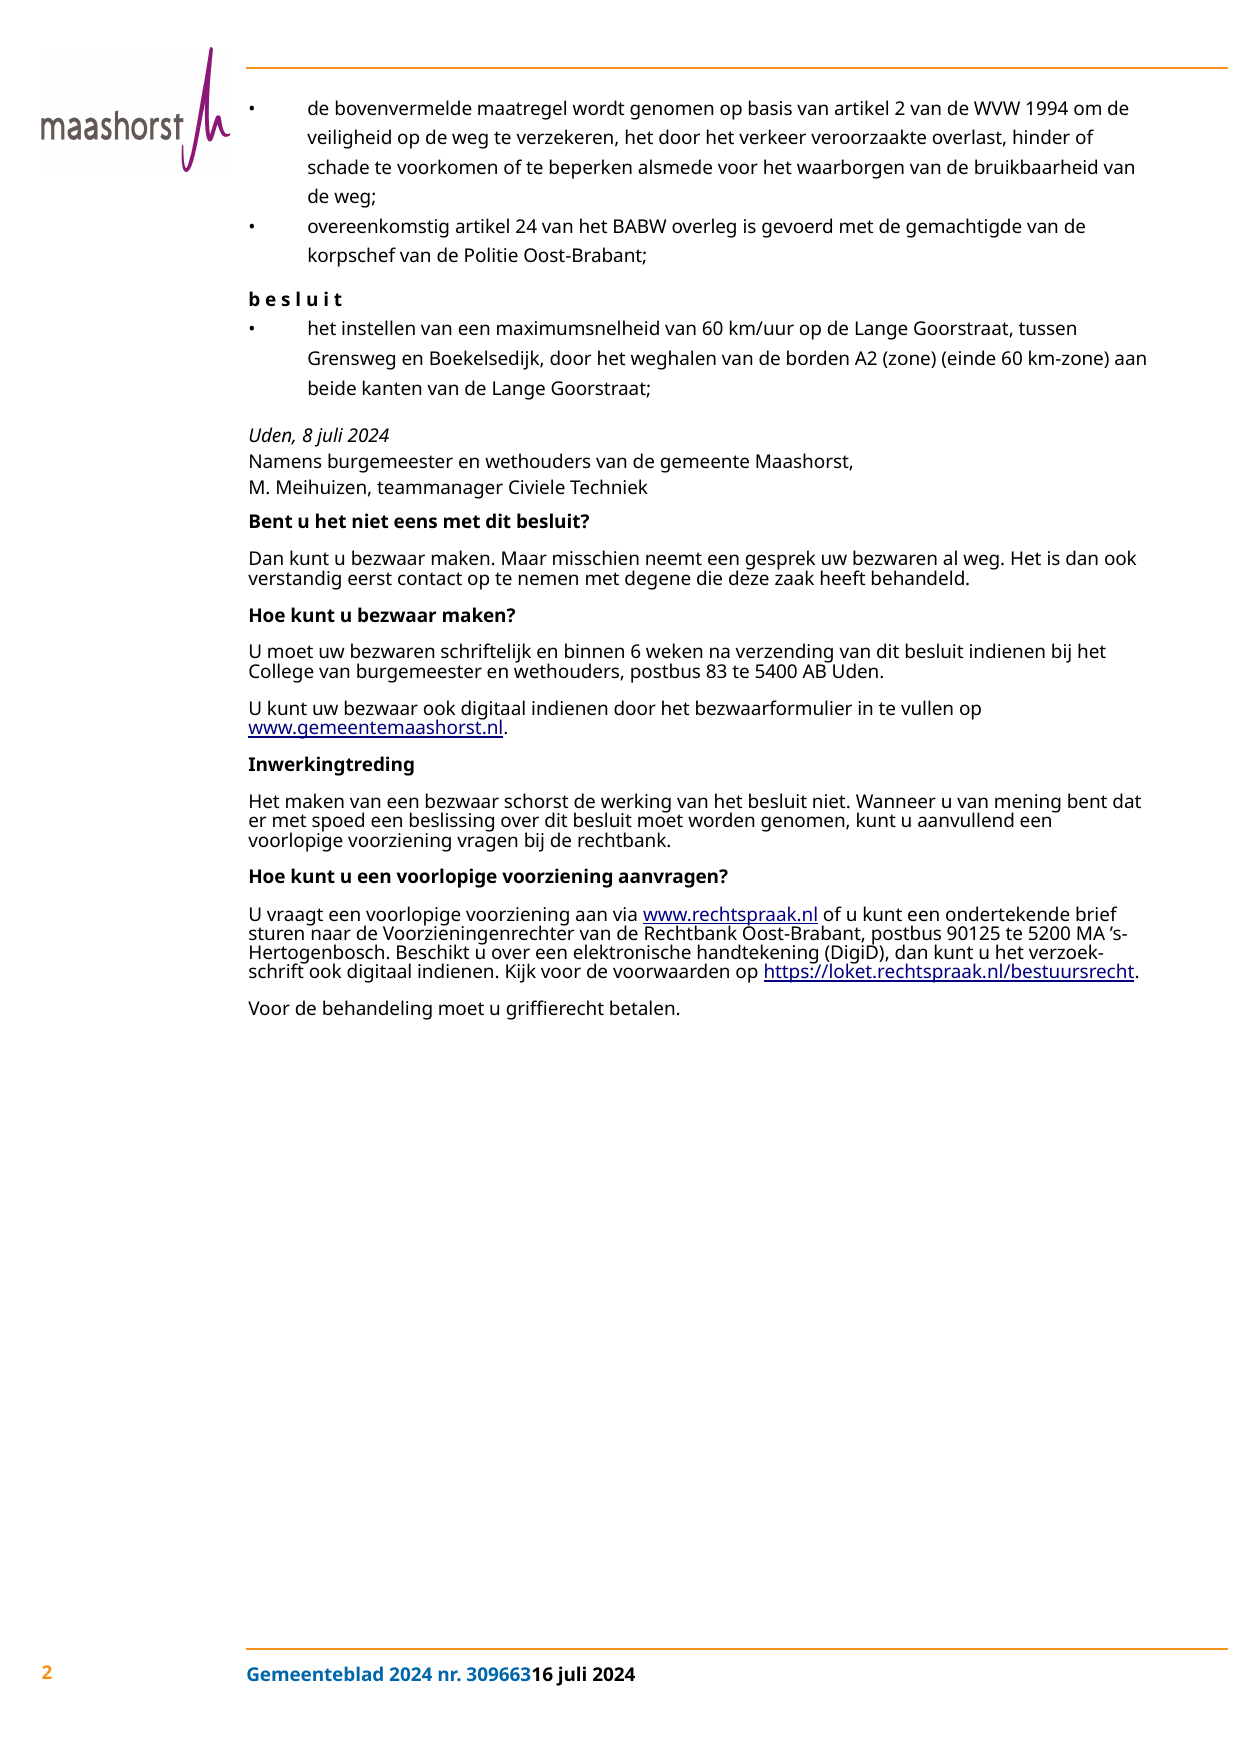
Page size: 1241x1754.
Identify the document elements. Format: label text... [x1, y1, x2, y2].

text Voor de behandeling moet u griffierecht betalen. [248, 1000, 1152, 1019]
text U kunt uw bezwaar ook digitaal indienen door het bezwaarformulier in te vullen op www.gemeentemaashorst.nl. [248, 700, 1152, 738]
text Hoe kunt u een voorlopige voorziening aanvragen? [248, 868, 1152, 888]
picture [41, 47, 231, 172]
list de bovenvermelde maatregel wordt genomen op basis van artikel 2 van de WVW 1994 om de veiligheid op de weg te verzekeren, het door het verkeer veroorzaakte overlast, hinder of schade te voorkomen of te beperken alsmede voor het waarborgen van de bruikbaarheid van de weg; [248, 95, 1152, 209]
text Inwerkingtreding [248, 756, 1152, 775]
list overeenkomstig artikel 24 van het BABW overleg is gevoerd met de gemachtigde van de korpschef van de Politie Oost-Brabant; [248, 213, 1152, 268]
text Hoe kunt u bezwaar maken? [248, 607, 1152, 626]
text Bent u het niet eens met dit besluit? [248, 513, 1152, 533]
list het instellen van een maximumsnelheid van 60 km/uur op de Lange Goorstraat, tussen Grensweg en Boekelsedijk, door het weghalen van de borden A2 (zone) (einde 60 km-zone) aan beide kanten van de Lange Goorstraat; [248, 316, 1152, 400]
text M. Meihuizen, teammanager Civiele Techniek [248, 474, 1152, 500]
text Uden, 8 juli 2024 [248, 422, 1152, 448]
text U moet uw bezwaren schriftelijk en binnen 6 weken na verzending van dit besluit indienen bij het College van burgemeester en wethouders, postbus 83 te 5400 AB Uden. [248, 643, 1152, 682]
text Dan kunt u bezwaar maken. Maar misschien neemt een gesprek uw bezwaren al weg. Het is dan ook verstandig eerst contact op te nemen met degene die deze zaak heeft behandeld. [248, 550, 1152, 589]
text Namens burgemeester en wethouders van de gemeente Maashorst, [248, 448, 1152, 474]
text U vraagt een voorlopige voorziening aan via www.rechtspraak.nl of u kunt een ondertekende brief sturen naar de Voorzieningenrechter van de Rechtbank Oost-Brabant, postbus 90125 te 5200 MA ’s-Hertogenbosch. Beschikt u over een elektronische handtekening (DigiD), dan kunt u het verzoek-schrift ook digitaal indienen. Kijk voor de voorwaarden op https://loket.rechtspraak.nl/bestuursrecht. [248, 906, 1152, 983]
text Het maken van een bezwaar schorst de werking van het besluit niet. Wanneer u van mening bent dat er met spoed een beslissing over dit besluit moet worden genomen, kunt u aanvullend een voorlopige voorziening vragen bij de rechtbank. [248, 793, 1152, 851]
text b e s l u i t [248, 286, 1152, 312]
